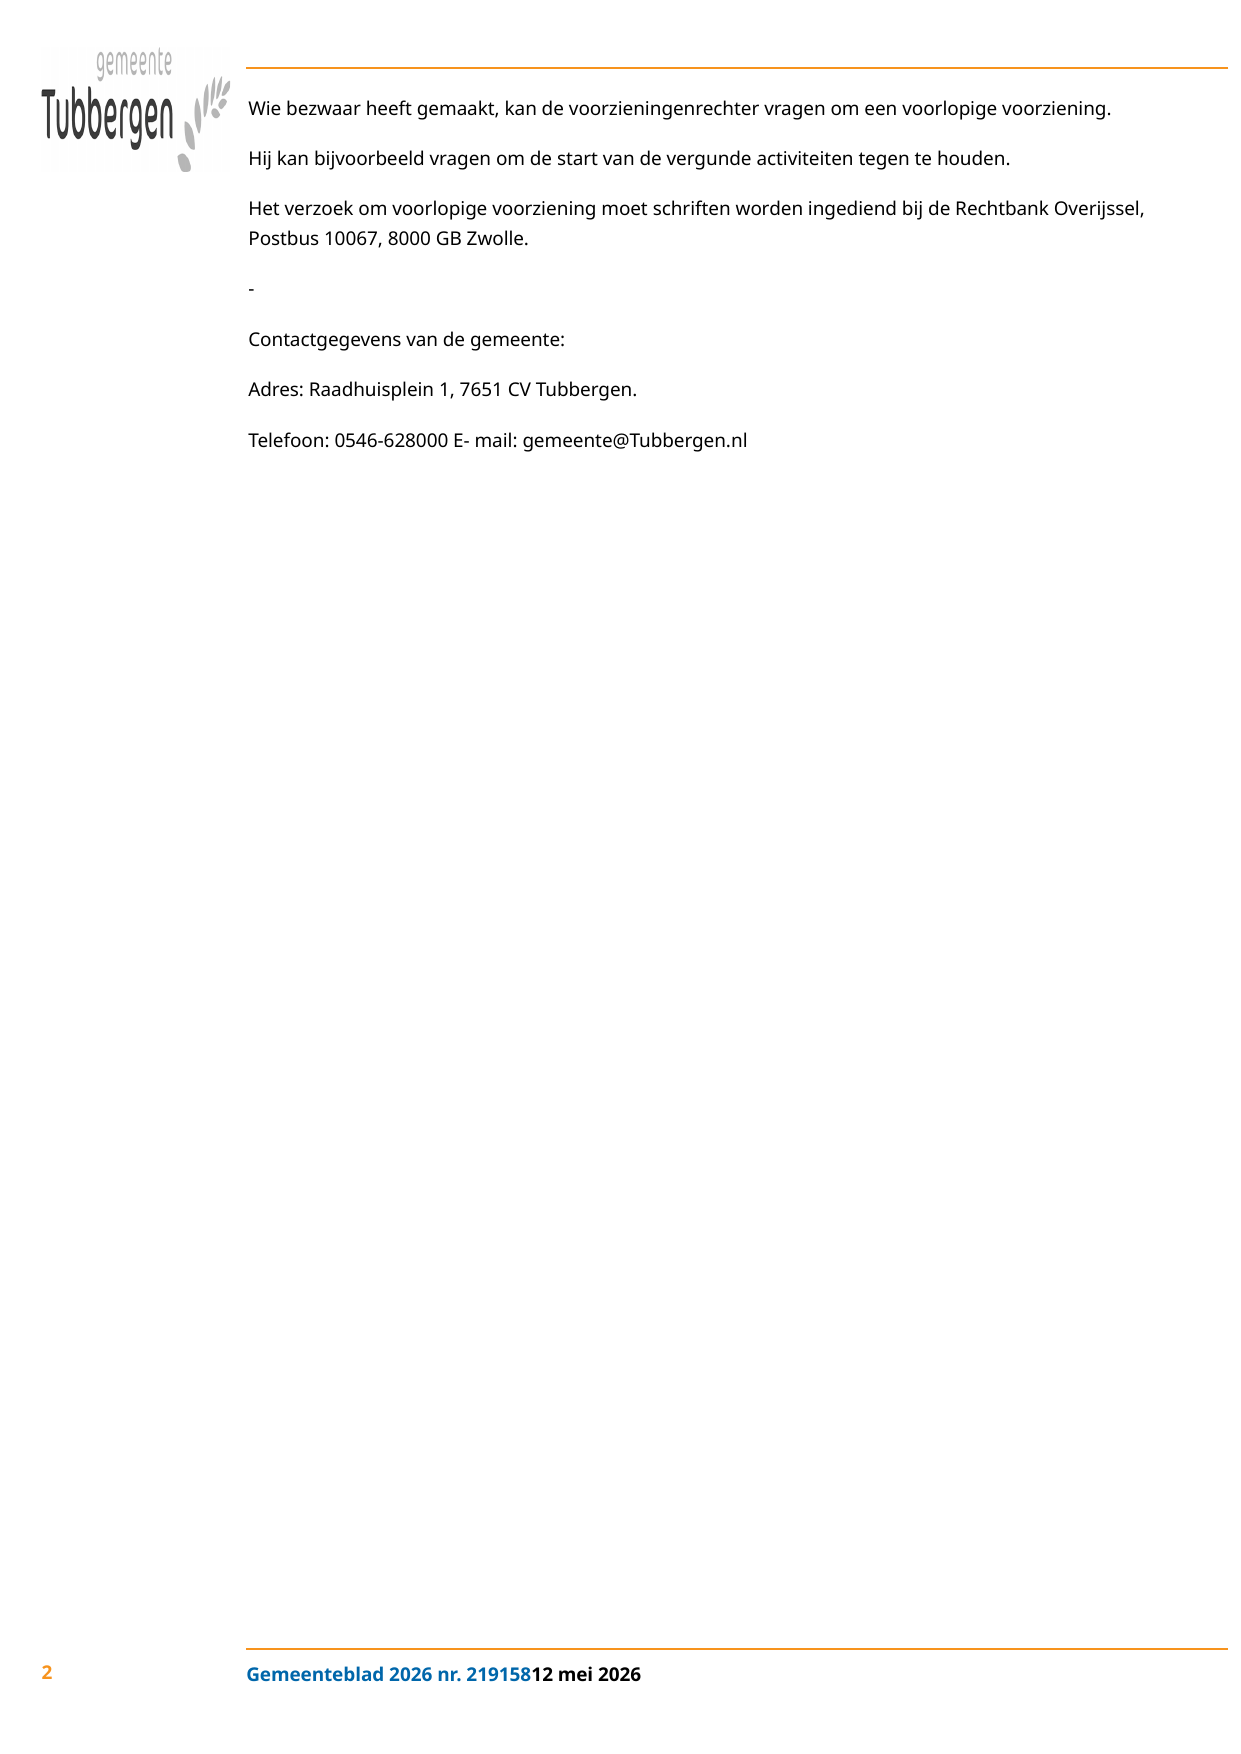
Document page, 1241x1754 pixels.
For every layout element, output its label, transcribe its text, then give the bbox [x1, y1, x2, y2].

text - [248, 276, 1152, 301]
text Wie bezwaar heeft gemaakt, kan de voorzieningenrechter vragen om een voorlopige voorziening. [248, 95, 1152, 121]
text Het verzoek om voorlopige voorziening moet schriften worden ingediend bij de Rechtbank Overijssel, Postbus 10067, 8000 GB Zwolle. [248, 196, 1152, 251]
text Contactgegevens van de gemeente: [248, 326, 1152, 352]
text Adres: Raadhuisplein 1, 7651 CV Tubbergen. [248, 376, 1152, 402]
picture [41, 47, 231, 172]
text Telefoon: 0546-628000 E- mail: gemeente@Tubbergen.nl [248, 427, 1152, 453]
text Hij kan bijvoorbeeld vragen om de start van de vergunde activiteiten tegen te houden. [248, 145, 1152, 171]
